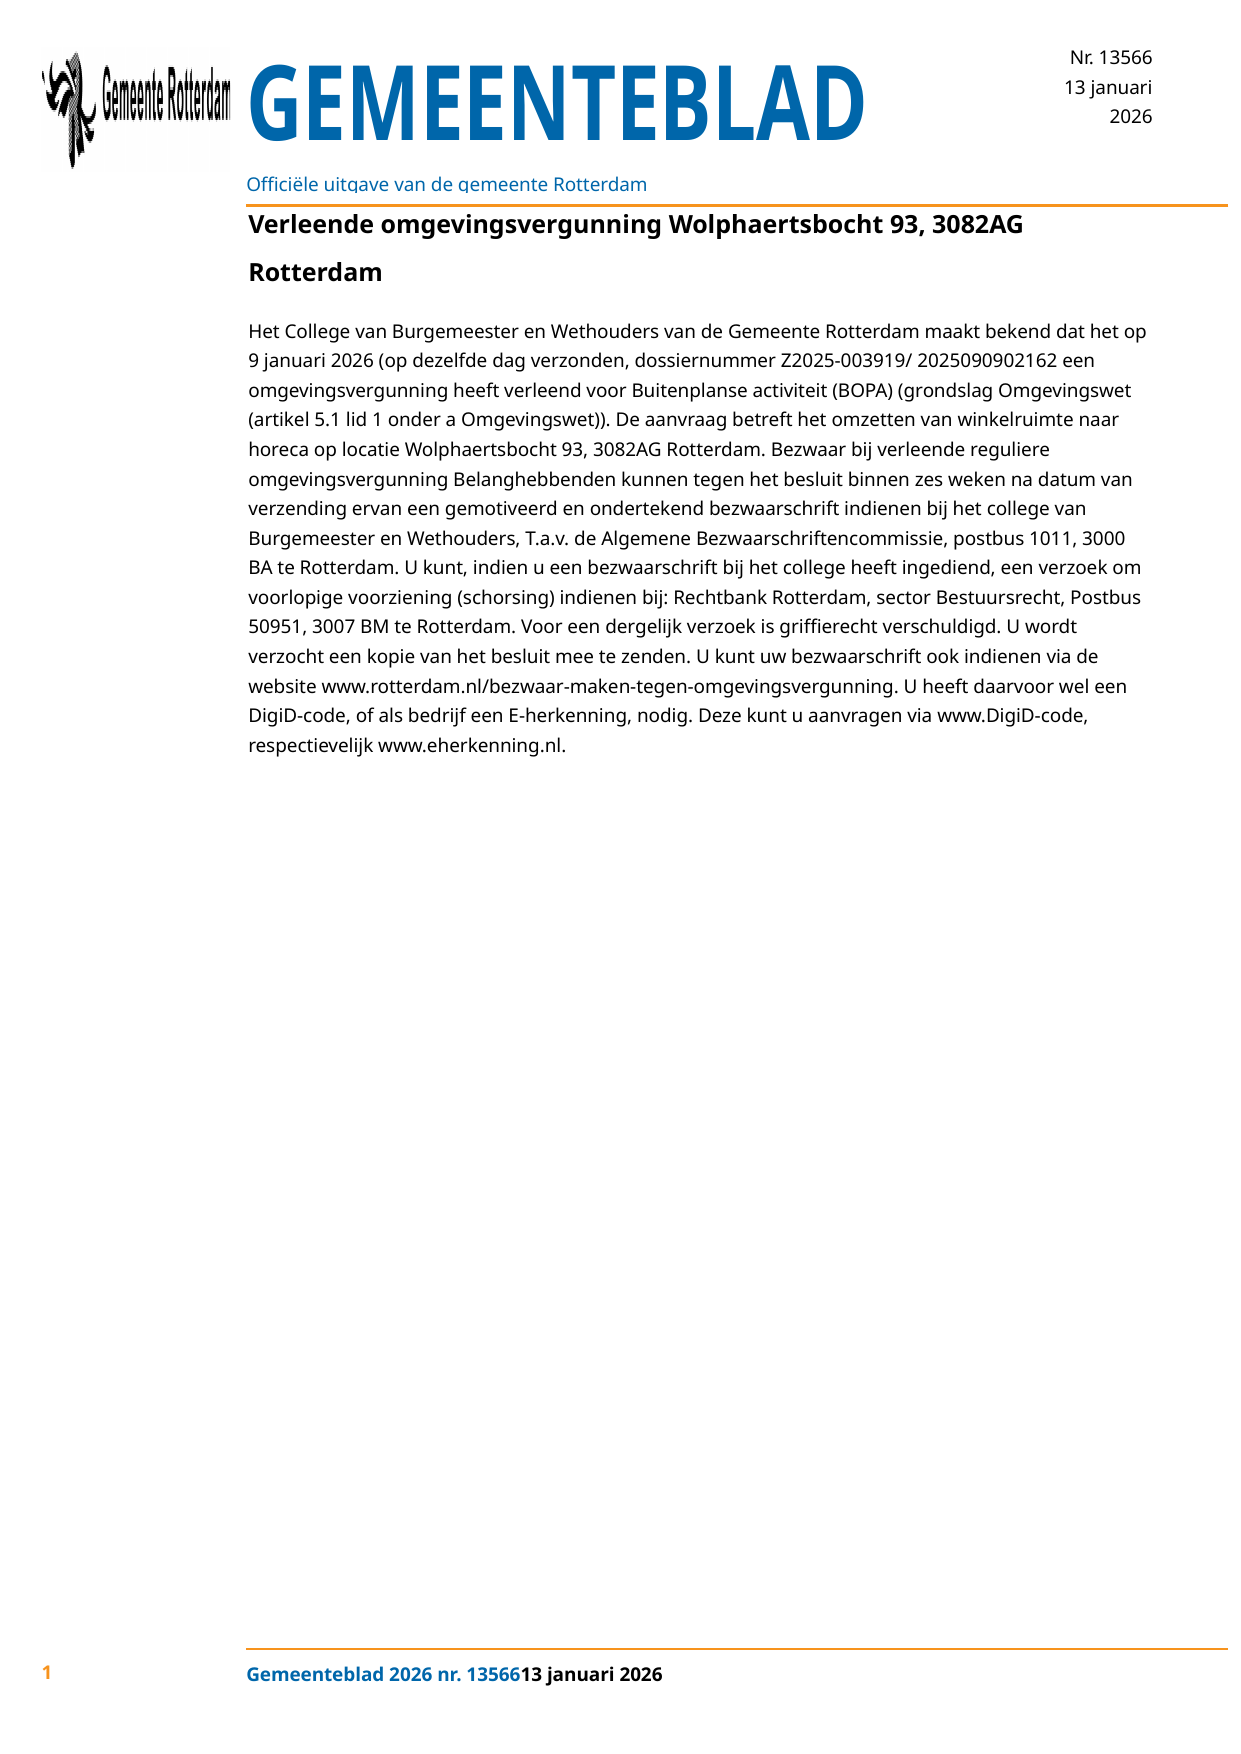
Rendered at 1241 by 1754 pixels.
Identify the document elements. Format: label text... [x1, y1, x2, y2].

text Het College van Burgemeester en Wethouders van de Gemeente Rotterdam maakt bekend dat het op 9 januari 2026 (op dezelfde dag verzonden, dossiernummer Z2025-003919/ 2025090902162 een omgevingsvergunning heeft verleend voor Buitenplanse activiteit (BOPA) (grondslag Omgevingswet (artikel 5.1 lid 1 onder a Omgevingswet)). De aanvraag betreft het omzetten van winkelruimte naar horeca op locatie Wolphaertsbocht 93, 3082AG Rotterdam. Bezwaar bij verleende reguliere omgevingsvergunning Belanghebbenden kunnen tegen het besluit binnen zes weken na datum van verzending ervan een gemotiveerd en ondertekend bezwaarschrift indienen bij het college van Burgemeester en Wethouders, T.a.v. de Algemene Bezwaarschriftencommissie, postbus 1011, 3000 BA te Rotterdam. U kunt, indien u een bezwaarschrift bij het college heeft ingediend, een verzoek om voorlopige voorziening (schorsing) indienen bij: Rechtbank Rotterdam, sector Bestuursrecht, Postbus 50951, 3007 BM te Rotterdam. Voor een dergelijk verzoek is griffierecht verschuldigd. U wordt verzocht een kopie van het besluit mee te zenden. U kunt uw bezwaarschrift ook indienen via de website www.rotterdam.nl/bezwaar-maken-tegen-omgevingsvergunning. U heeft daarvoor wel een DigiD-code, of als bedrijf een E-herkenning, nodig. Deze kunt u aanvragen via www.DigiD-code, respectievelijk www.eherkenning.nl. [248, 318, 1152, 758]
text Verleende omgevingsvergunning Wolphaertsbocht 93, 3082AG Rotterdam [248, 207, 1152, 288]
picture [41, 47, 231, 172]
